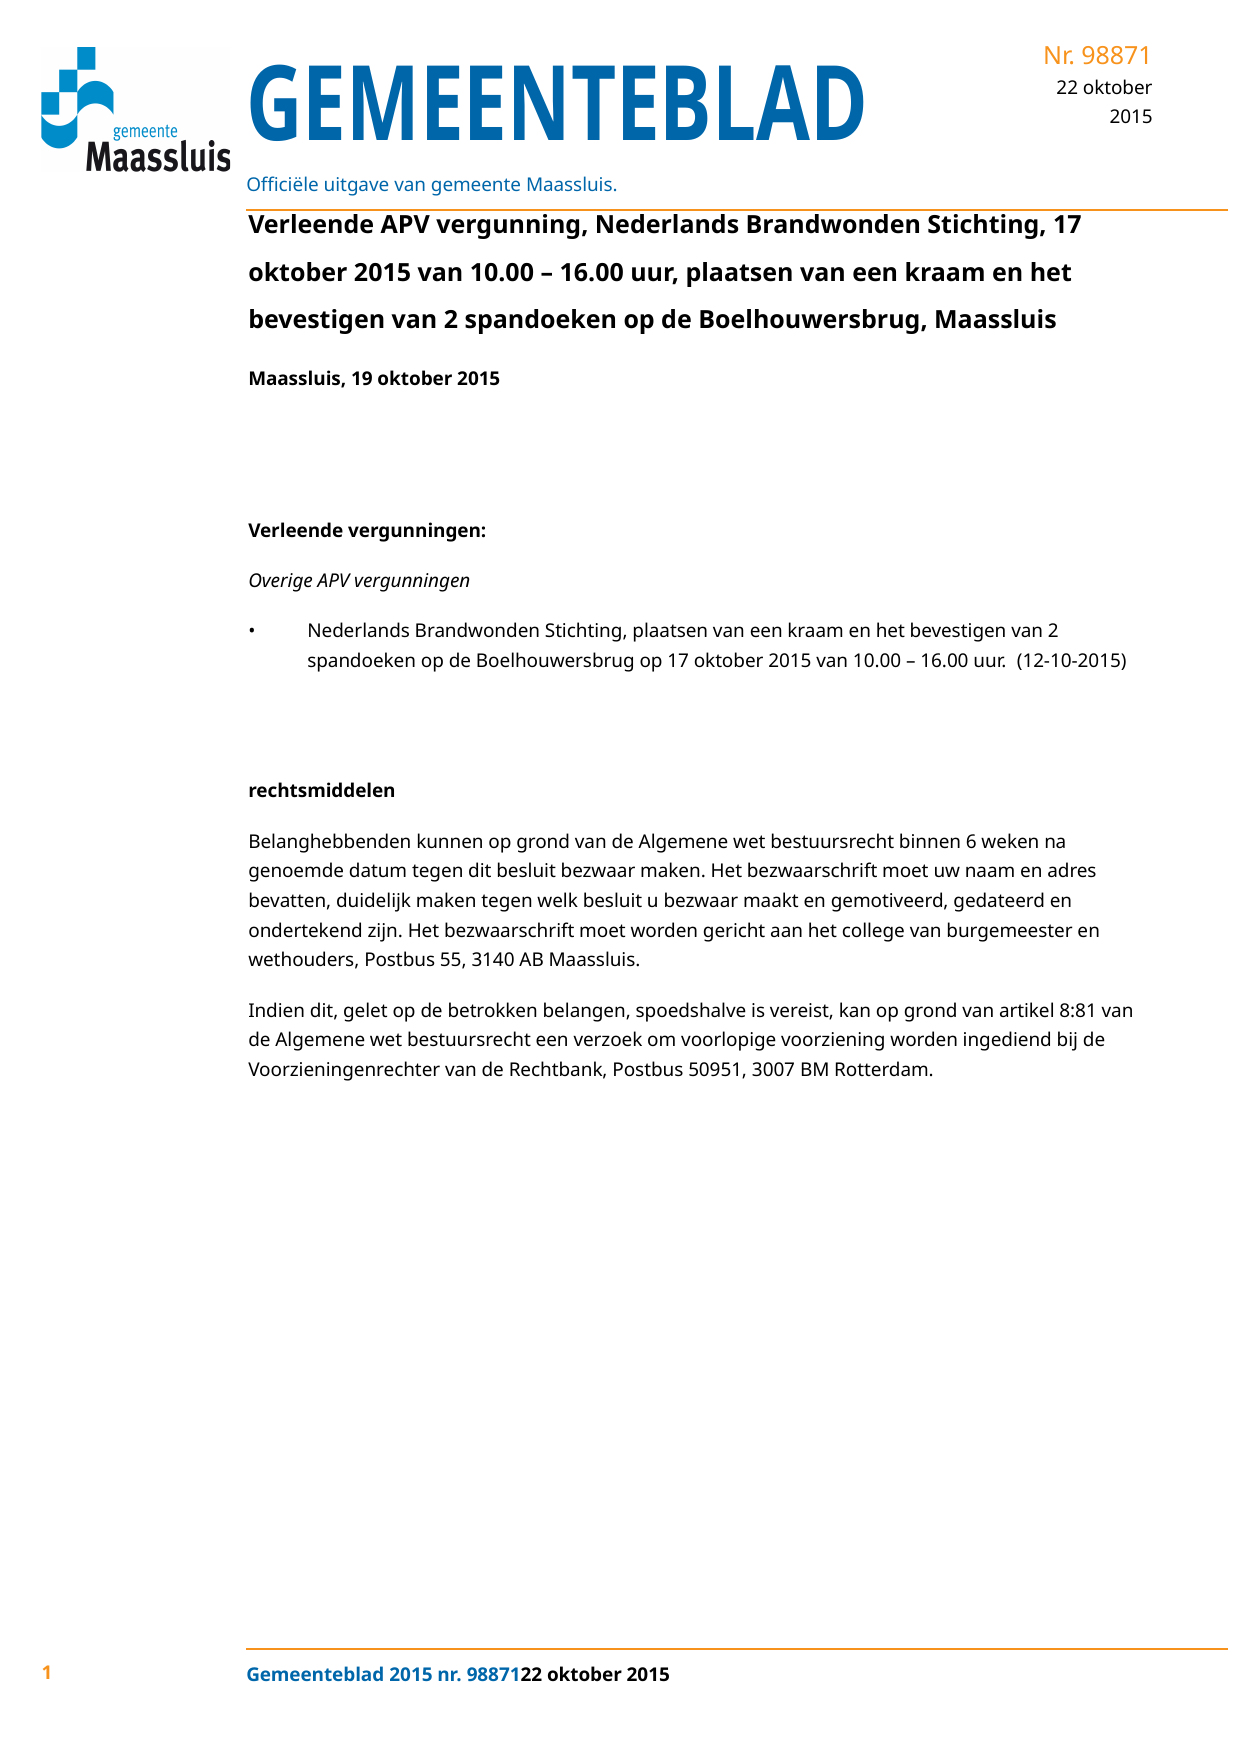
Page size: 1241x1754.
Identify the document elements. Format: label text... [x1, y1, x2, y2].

picture [41, 47, 77, 92]
list Nederlands Brandwonden Stichting, plaatsen van een kraam en het bevestigen van 2 spandoeken op de Boelhouwersbrug op 17 oktober 2015 van 10.00 – 16.00 uur. (12-10-2015) [248, 618, 1152, 673]
text Indien dit, gelet op de betrokken belangen, spoedshalve is vereist, kan op grond van artikel 8:81 van de Algemene wet bestuursrecht een verzoek om voorlopige voorziening worden ingediend bij de Voorzieningenrechter van de Rechtbank, Postbus 50951, 3007 BM Rotterdam. [248, 997, 1152, 1082]
picture [41, 47, 231, 172]
text Verleende vergunningen: [248, 517, 1152, 542]
text rechtsmiddelen [248, 778, 1152, 803]
text Verleende APV vergunning, Nederlands Brandwonden Stichting, 17 oktober 2015 van 10.00 – 16.00 uur, plaatsen van een kraam en het bevestigen van 2 spandoeken op de Boelhouwersbrug, Maassluis [248, 211, 1152, 336]
text Overige APV vergunningen [248, 567, 1152, 593]
text Maassluis, 19 oktober 2015 [248, 366, 1152, 391]
text Belanghebbenden kunnen op grond van de Algemene wet bestuursrecht binnen 6 weken na genoemde datum tegen dit besluit bezwaar maken. Het bezwaarschrift moet uw naam en adres bevatten, duidelijk maken tegen welk besluit u bezwaar maakt en gemotiveerd, gedateerd en ondertekend zijn. Het bezwaarschrift moet worden gericht aan het college van burgemeester en wethouders, Postbus 55, 3140 AB Maassluis. [248, 828, 1152, 972]
